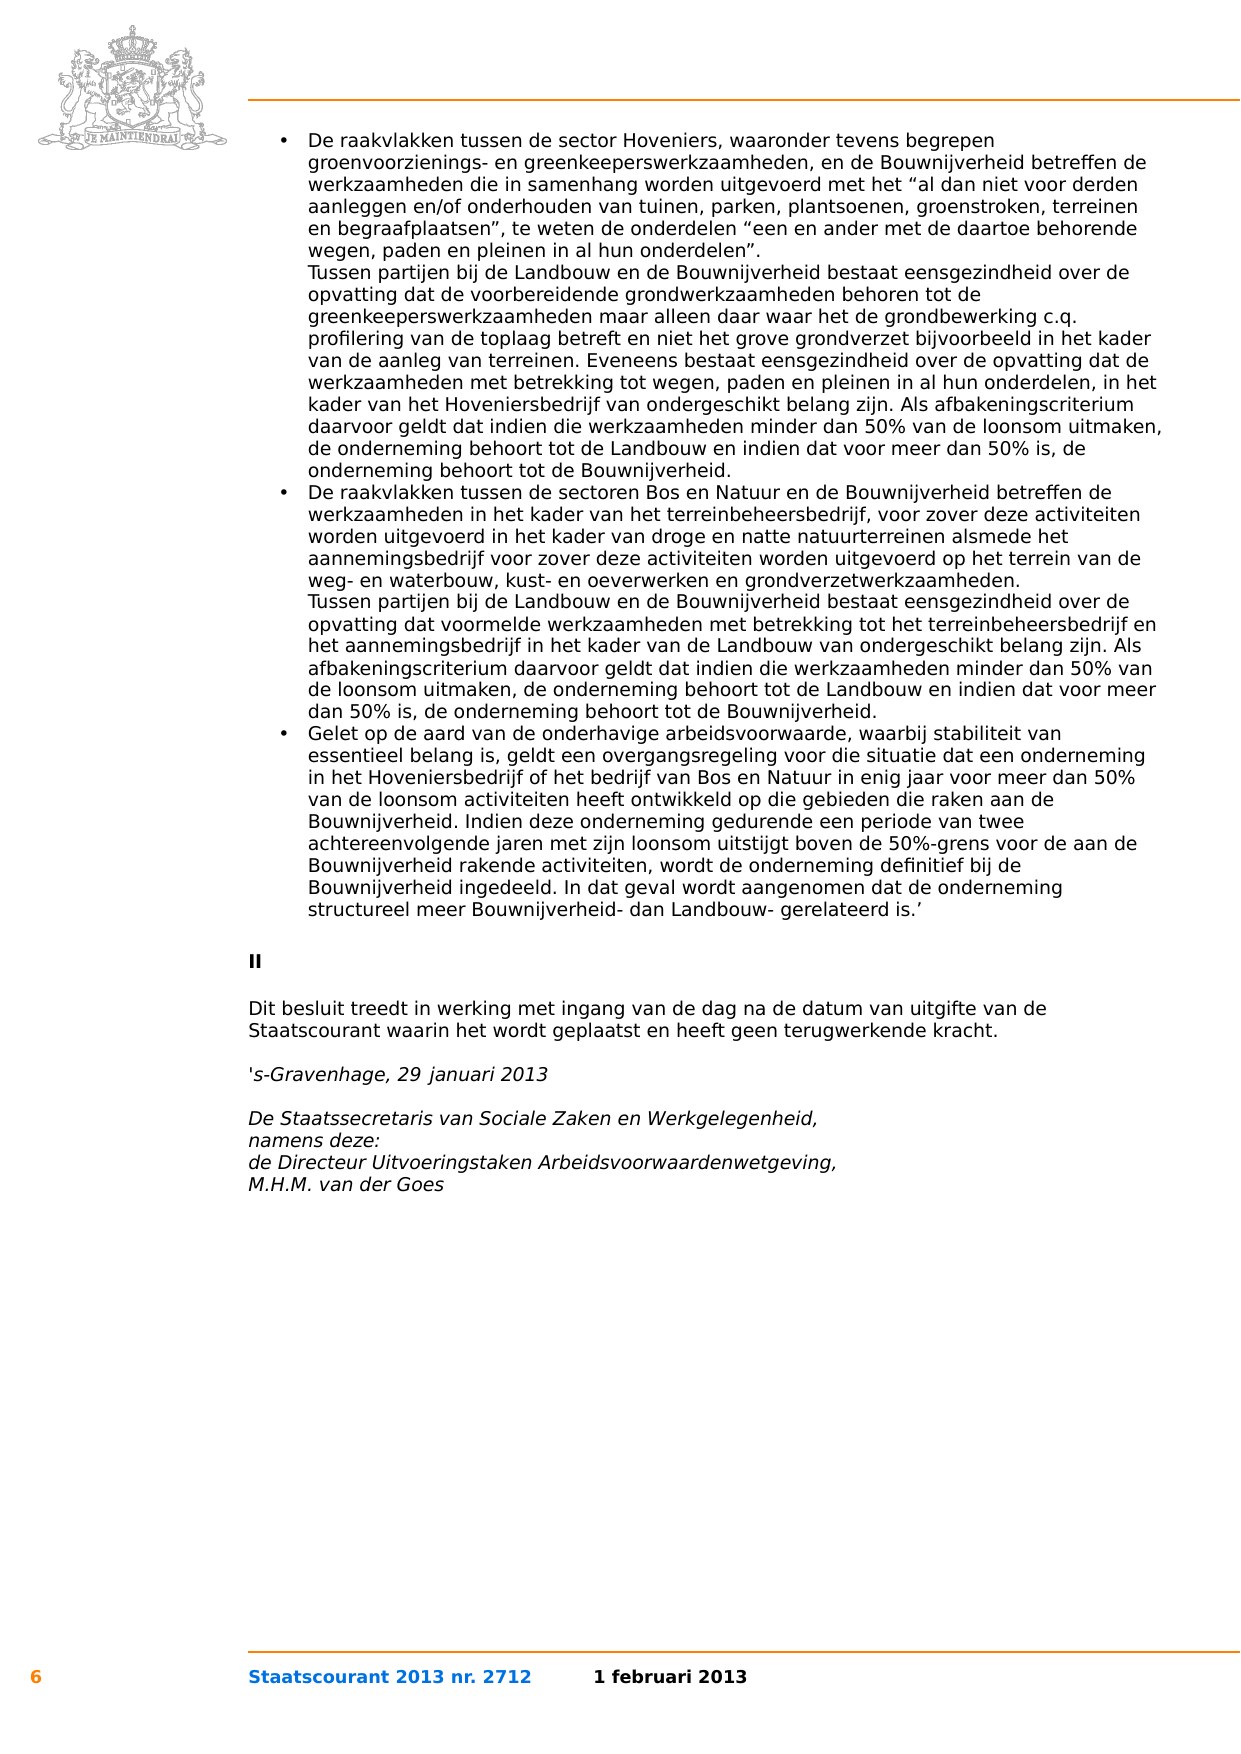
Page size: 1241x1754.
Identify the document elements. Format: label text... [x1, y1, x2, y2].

text De Staatssecretaris van Sociale Zaken en Werkgelegenheid, namens deze: de Directeur Uitvoeringstaken Arbeidsvoorwaardenwetgeving, M.H.M. van der Goes [248, 1108, 1163, 1196]
subtitle II [248, 951, 1163, 973]
text Tussen partijen bij de Landbouw en de Bouwnijverheid bestaat eensgezindheid over de opvatting dat voormelde werkzaamheden met betrekking tot het terreinbeheersbedrijf en het aannemingsbedrijf in het kader van de Landbouw van ondergeschikt belang zijn. Als afbakeningscriterium daarvoor geldt dat indien die werkzaamheden minder dan 50% van de loonsom uitmaken, de onderneming behoort tot de Landbouw en indien dat voor meer dan 50% is, de onderneming behoort tot de Bouwnijverheid. [308, 591, 1163, 723]
text • Gelet op de aard van de onderhavige arbeidsvoorwaarde, waarbij stabiliteit van essentieel belang is, geldt een overgangsregeling voor die situatie dat een onderneming in het Hoveniersbedrijf of het bedrijf van Bos en Natuur in enig jaar voor meer dan 50% van de loonsom activiteiten heeft ontwikkeld op die gebieden die raken aan de Bouwnijverheid. Indien deze onderneming gedurende een periode van twee achtereenvolgende jaren met zijn loonsom uitstijgt boven de 50%-grens voor de aan de Bouwnijverheid rakende activiteiten, wordt de onderneming definitief bij de Bouwnijverheid ingedeeld. In dat geval wordt aangenomen dat de onderneming structureel meer Bouwnijverheid- dan Landbouw- gerelateerd is.’ [278, 723, 1163, 921]
text Dit besluit treedt in werking met ingang van de dag na de datum van uitgifte van de Staatscourant waarin het wordt geplaatst en heeft geen terugwerkende kracht. [248, 998, 1163, 1042]
picture [38, 25, 227, 150]
text Tussen partijen bij de Landbouw en de Bouwnijverheid bestaat eensgezindheid over de opvatting dat de voorbereidende grondwerkzaamheden behoren tot de greenkeeperswerkzaamheden maar alleen daar waar het de grondbewerking c.q. profilering van de toplaag betreft en niet het grove grondverzet bijvoorbeeld in het kader van de aanleg van terreinen. Eveneens bestaat eensgezindheid over de opvatting dat de werkzaamheden met betrekking tot wegen, paden en pleinen in al hun onderdelen, in het kader van het Hoveniersbedrijf van ondergeschikt belang zijn. Als afbakeningscriterium daarvoor geldt dat indien die werkzaamheden minder dan 50% van de loonsom uitmaken, de onderneming behoort tot de Landbouw en indien dat voor meer dan 50% is, de onderneming behoort tot de Bouwnijverheid. [308, 262, 1163, 482]
text • De raakvlakken tussen de sector Hoveniers, waaronder tevens begrepen groenvoorzienings- en greenkeeperswerkzaamheden, en de Bouwnijverheid betreffen de werkzaamheden die in samenhang worden uitgevoerd met het “al dan niet voor derden aanleggen en/of onderhouden van tuinen, parken, plantsoenen, groenstroken, terreinen en begraafplaatsen”, te weten de onderdelen “een en ander met de daartoe behorende wegen, paden en pleinen in al hun onderdelen”. [278, 130, 1163, 262]
text 's-Gravenhage, 29 januari 2013 [248, 1064, 1163, 1086]
text • De raakvlakken tussen de sectoren Bos en Natuur en de Bouwnijverheid betreffen de werkzaamheden in het kader van het terreinbeheersbedrijf, voor zover deze activiteiten worden uitgevoerd in het kader van droge en natte natuurterreinen alsmede het aannemingsbedrijf voor zover deze activiteiten worden uitgevoerd op het terrein van de weg- en waterbouw, kust- en oeverwerken en grondverzetwerkzaamheden. [278, 482, 1163, 591]
